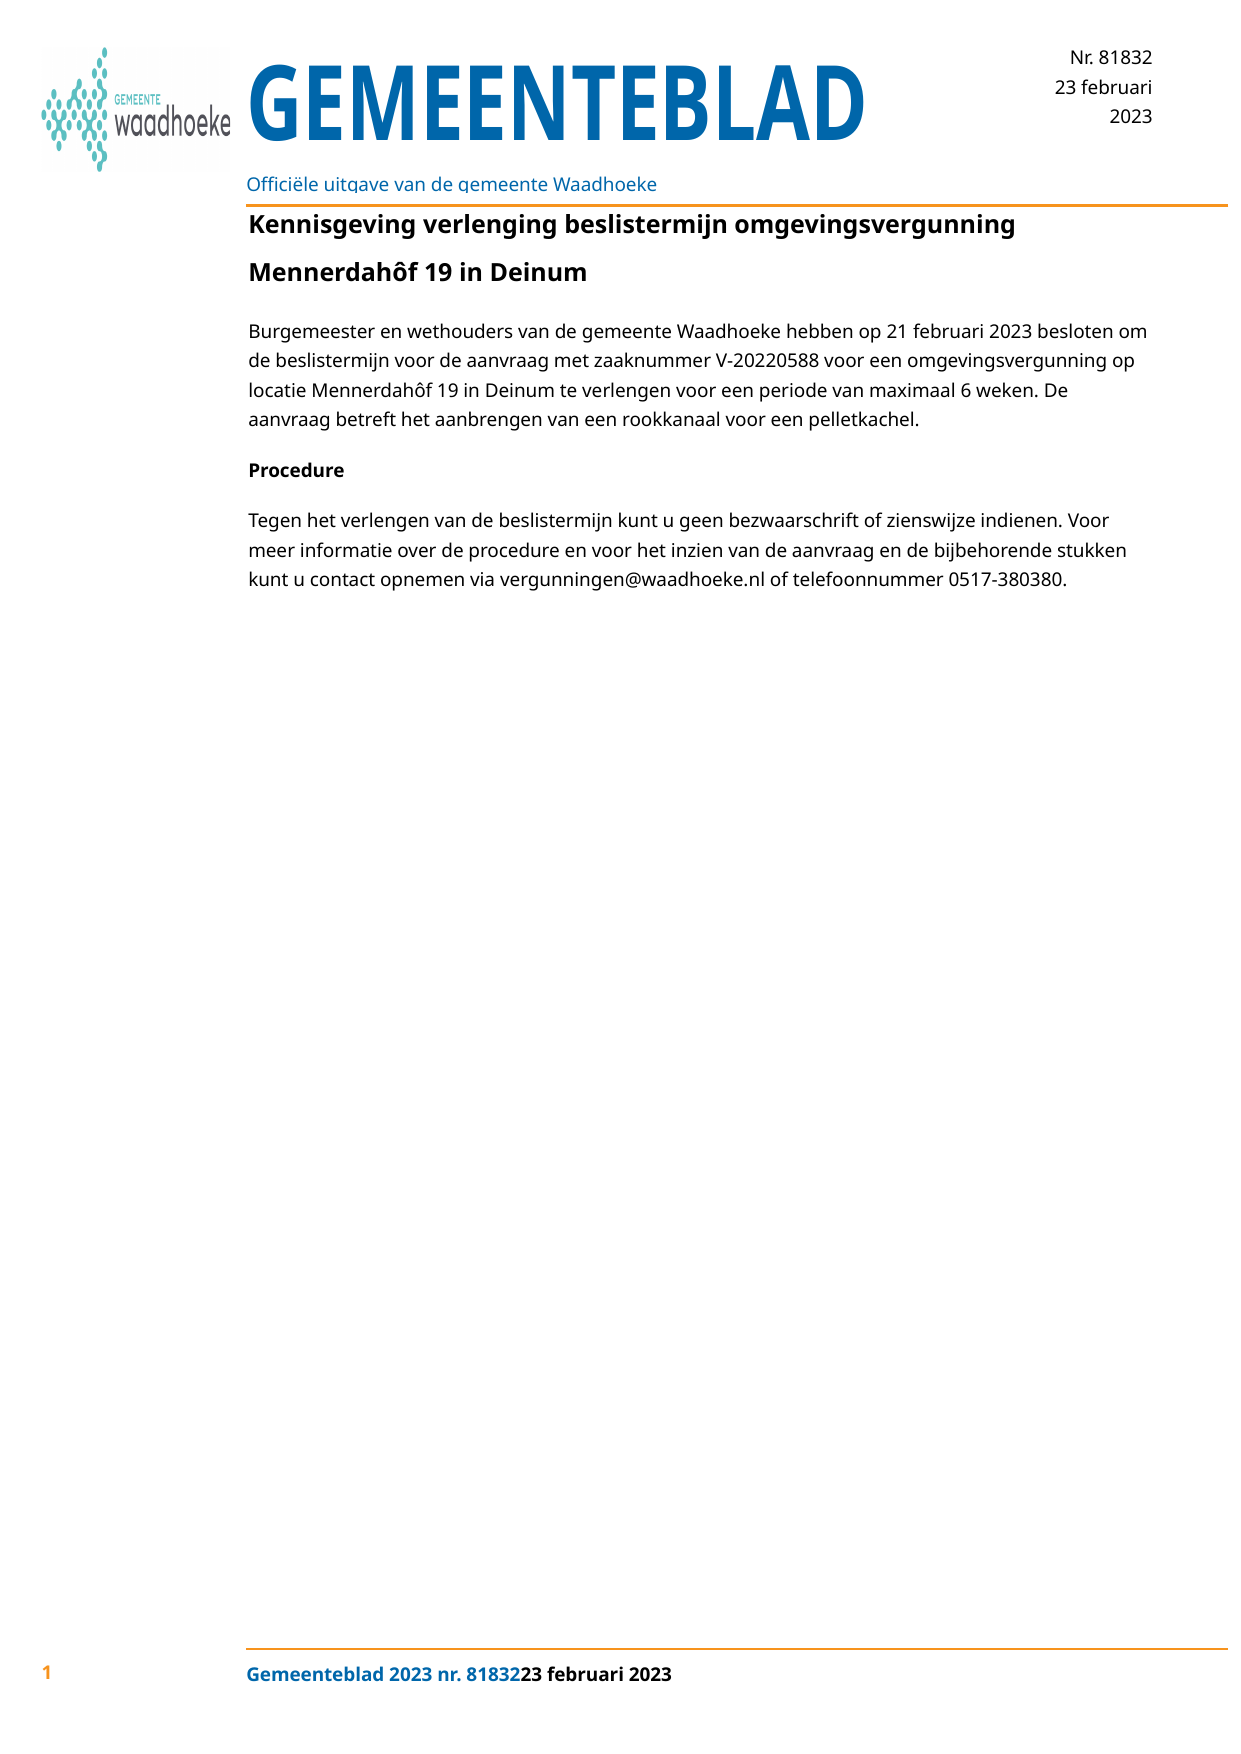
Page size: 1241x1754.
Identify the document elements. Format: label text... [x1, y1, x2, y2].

text Kennisgeving verlenging beslistermijn omgevingsvergunning Mennerdahôf 19 in Deinum [248, 207, 1152, 288]
picture [41, 47, 231, 172]
text Burgemeester en wethouders van de gemeente Waadhoeke hebben op 21 februari 2023 besloten om de beslistermijn voor de aanvraag met zaaknummer V-20220588 voor een omgevingsvergunning op locatie Mennerdahôf 19 in Deinum te verlengen voor een periode van maximaal 6 weken. De aanvraag betreft het aanbrengen van een rookkanaal voor een pelletkachel. [248, 318, 1152, 432]
text Procedure [248, 457, 1152, 483]
text Tegen het verlengen van de beslistermijn kunt u geen bezwaarschrift of zienswijze indienen. Voor meer informatie over de procedure en voor het inzien van de aanvraag en de bijbehorende stukken kunt u contact opnemen via vergunningen@waadhoeke.nl of telefoonnummer 0517-380380. [248, 507, 1152, 592]
